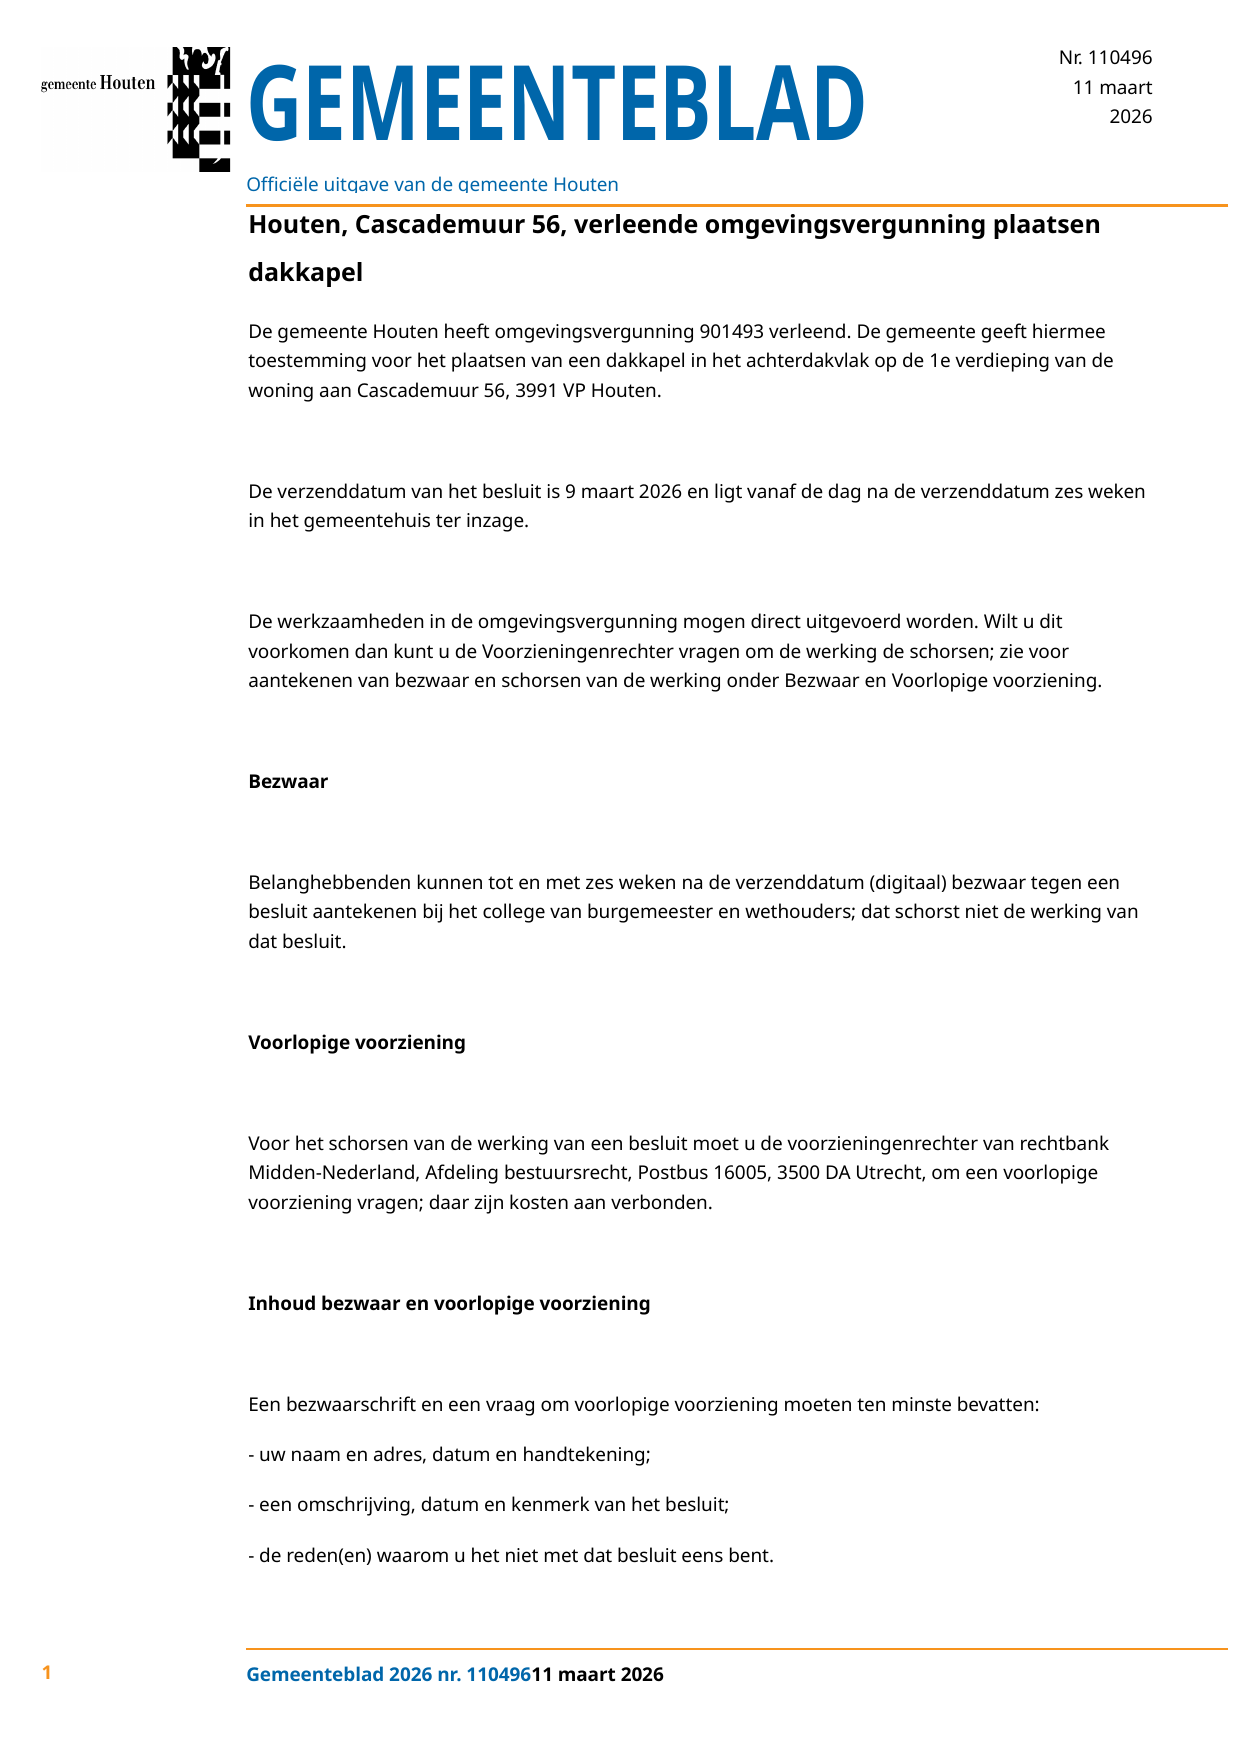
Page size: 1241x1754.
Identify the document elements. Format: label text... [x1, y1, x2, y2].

picture [41, 47, 231, 172]
text De werkzaamheden in de omgevingsvergunning mogen direct uitgevoerd worden. Wilt u dit voorkomen dan kunt u de Voorzieningenrechter vragen om de werking de schorsen; zie voor aantekenen van bezwaar en schorsen van de werking onder Bezwaar en Voorlopige voorziening. [248, 608, 1152, 693]
text De gemeente Houten heeft omgevingsvergunning 901493 verleend. De gemeente geeft hiermee toestemming voor het plaatsen van een dakkapel in het achterdakvlak op de 1e verdieping van de woning aan Cascademuur 56, 3991 VP Houten. [248, 318, 1152, 403]
text - een omschrijving, datum en kenmerk van het besluit; [248, 1492, 1152, 1517]
text Voorlopige voorziening [248, 1029, 1152, 1055]
text De verzenddatum van het besluit is 9 maart 2026 en ligt vanaf de dag na de verzenddatum zes weken in het gemeentehuis ter inzage. [248, 478, 1152, 533]
text Belanghebbenden kunnen tot en met zes weken na de verzenddatum (digitaal) bezwaar tegen een besluit aantekenen bij het college van burgemeester en wethouders; dat schorst niet de werking van dat besluit. [248, 869, 1152, 954]
text Voor het schorsen van de werking van een besluit moet u de voorzieningenrechter van rechtbank Midden-Nederland, Afdeling bestuursrecht, Postbus 16005, 3500 DA Utrecht, om een voorlopige voorziening vragen; daar zijn kosten aan verbonden. [248, 1130, 1152, 1215]
text Houten, Cascademuur 56, verleende omgevingsvergunning plaatsen dakkapel [248, 207, 1152, 288]
text Bezwaar [248, 768, 1152, 794]
text Een bezwaarschrift en een vraag om voorlopige voorziening moeten ten minste bevatten: [248, 1391, 1152, 1417]
text - uw naam en adres, datum en handtekening; [248, 1441, 1152, 1467]
text Inhoud bezwaar en voorlopige voorziening [248, 1290, 1152, 1316]
text - de reden(en) waarom u het niet met dat besluit eens bent. [248, 1542, 1152, 1568]
